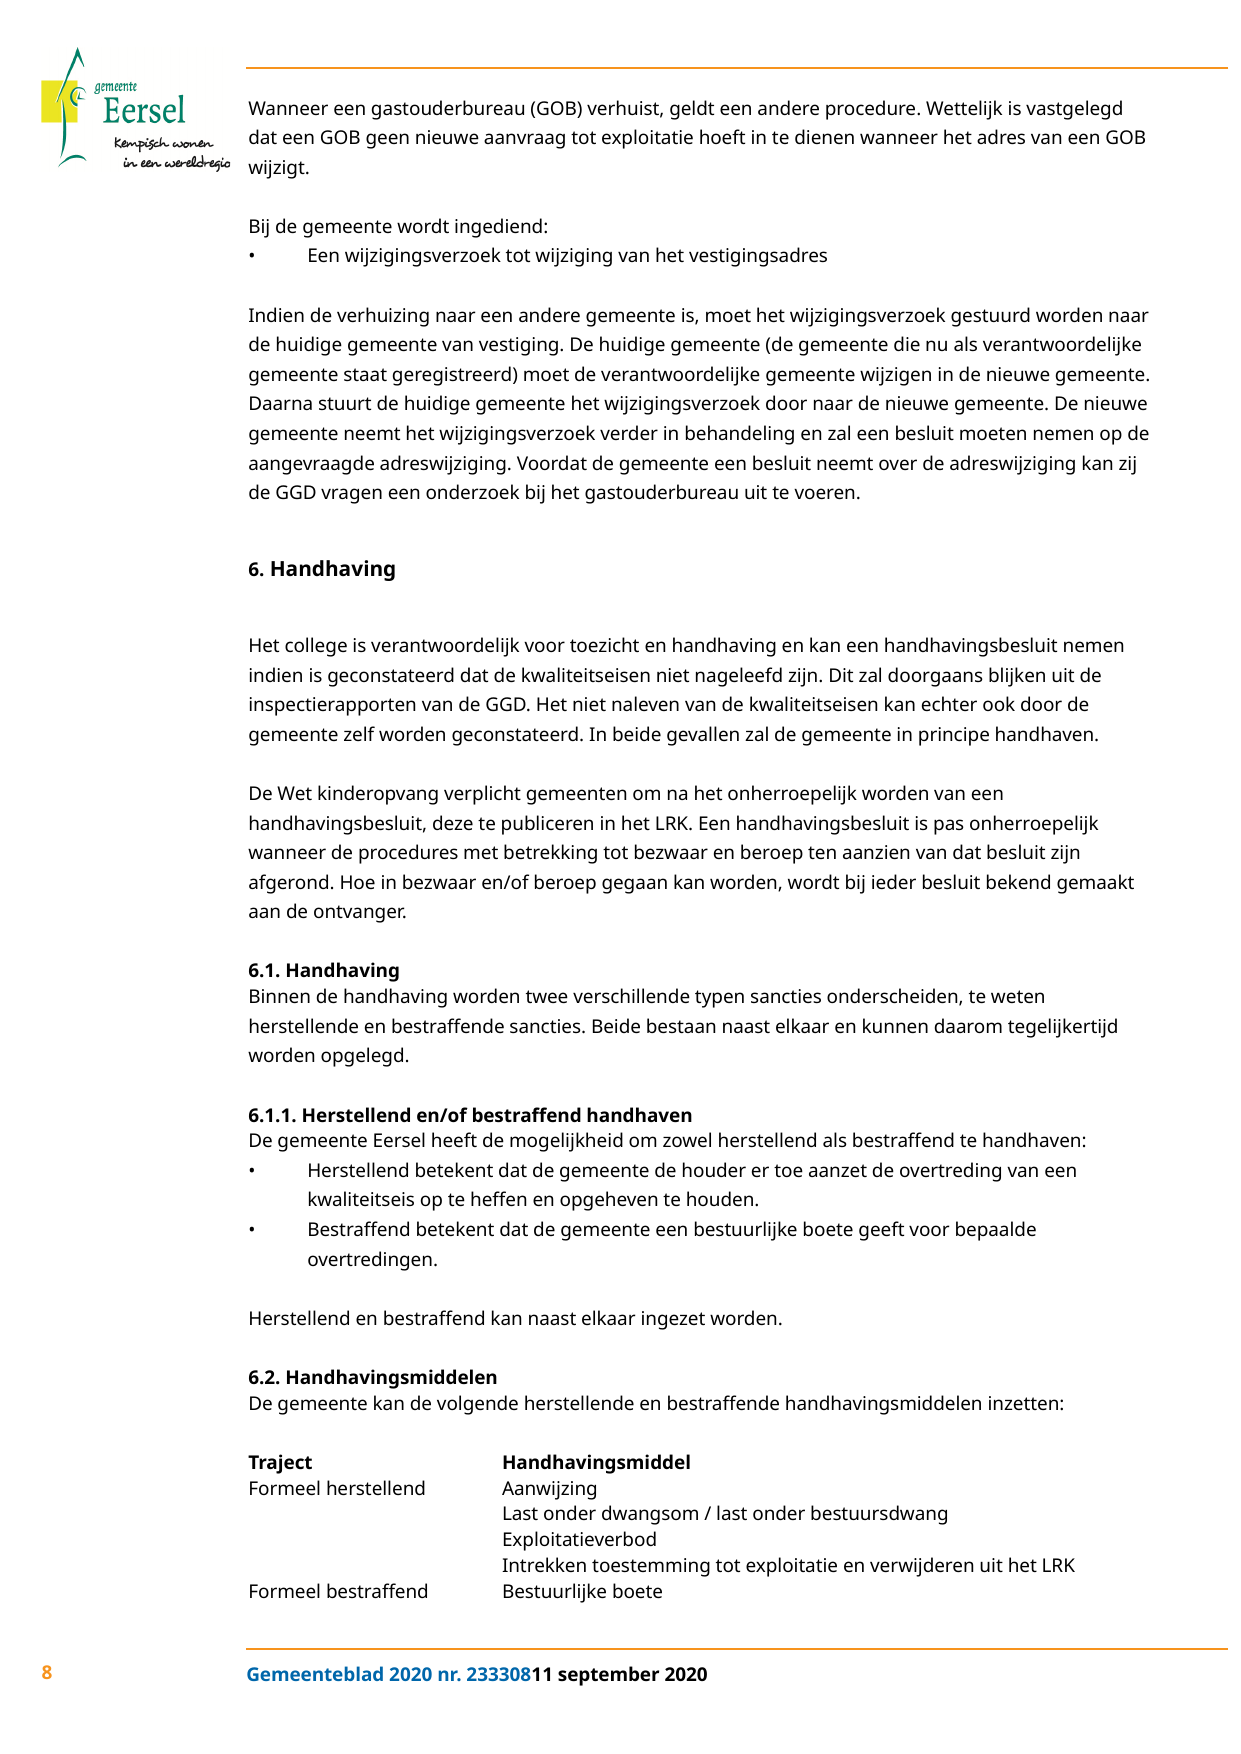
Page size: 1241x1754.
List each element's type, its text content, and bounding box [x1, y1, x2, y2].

table_cell Bestuurlijke boete [502, 1578, 1152, 1603]
text 6.1.1. Herstellend en/of bestraffend handhaven [248, 1102, 1152, 1127]
text De Wet kinderopvang verplicht gemeenten om na het onherroepelijk worden van een handhavingsbesluit, deze te publiceren in het LRK. Een handhavingsbesluit is pas onherroepelijk wanneer de procedures met betrekking tot bezwaar en beroep ten aanzien van dat besluit zijn afgerond. Hoe in bezwaar en/of beroep gegaan kan worden, wordt bij ieder besluit bekend gemaakt aan de ontvanger. [248, 780, 1152, 924]
table_cell Formeel herstellend [248, 1475, 502, 1501]
text Het college is verantwoordelijk voor toezicht en handhaving en kan een handhavingsbesluit nemen indien is geconstateerd dat de kwaliteitseisen niet nageleefd zijn. Dit zal doorgaans blijken uit de inspectierapporten van de GGD. Het niet naleven van de kwaliteitseisen kan echter ook door de gemeente zelf worden geconstateerd. In beide gevallen zal de gemeente in principe handhaven. [248, 632, 1152, 747]
text Bij de gemeente wordt ingediend: [248, 213, 1152, 239]
text 6.1. Handhaving [248, 958, 1152, 983]
text Herstellend en bestraffend kan naast elkaar ingezet worden. [248, 1305, 1152, 1331]
list Een wijzigingsverzoek tot wijziging van het vestigingsadres [248, 243, 1152, 268]
text De gemeente Eersel heeft de mogelijkheid om zowel herstellend als bestraffend te handhaven: [248, 1127, 1152, 1153]
table_cell [248, 1501, 502, 1526]
text herstellende en bestraffende sancties. Beide bestaan naast elkaar en kunnen daarom tegelijkertijd worden opgelegd. [248, 1013, 1152, 1068]
picture [41, 47, 231, 172]
text Wanneer een gastouderbureau (GOB) verhuist, geldt een andere procedure. Wettelijk is vastgelegd dat een GOB geen nieuwe aanvraag tot exploitatie hoeft in te dienen wanneer het adres van een GOB wijzigt. [248, 95, 1152, 180]
list Bestraffend betekent dat de gemeente een bestuurlijke boete geeft voor bepaalde overtredingen. [248, 1216, 1152, 1272]
table_header Traject [248, 1449, 502, 1475]
text 6.2. Handhavingsmiddelen [248, 1364, 1152, 1390]
list Herstellend betekent dat de gemeente de houder er toe aanzet de overtreding van een kwaliteitseis op te heffen en opgeheven te houden. [248, 1157, 1152, 1212]
table_cell Formeel bestraffend [248, 1578, 502, 1603]
table_cell Exploitatieverbod [502, 1526, 1152, 1552]
table_cell Intrekken toestemming tot exploitatie en verwijderen uit het LRK [502, 1552, 1152, 1578]
table_cell [248, 1526, 502, 1552]
table_header Handhavingsmiddel [502, 1449, 1152, 1475]
table_cell Last onder dwangsom / last onder bestuursdwang [502, 1501, 1152, 1526]
text Binnen de handhaving worden twee verschillende typen sancties onderscheiden, te weten [248, 983, 1152, 1009]
text 6. Handhaving [248, 554, 1152, 583]
text Indien de verhuizing naar een andere gemeente is, moet het wijzigingsverzoek gestuurd worden naar de huidige gemeente van vestiging. De huidige gemeente (de gemeente die nu als verantwoordelijke gemeente staat geregistreerd) moet de verantwoordelijke gemeente wijzigen in de nieuwe gemeente. Daarna stuurt de huidige gemeente het wijzigingsverzoek door naar de nieuwe gemeente. De nieuwe gemeente neemt het wijzigingsverzoek verder in behandeling en zal een besluit moeten nemen op de aangevraagde adreswijziging. Voordat de gemeente een besluit neemt over de adreswijziging kan zij de GGD vragen een onderzoek bij het gastouderbureau uit te voeren. [248, 302, 1152, 505]
text De gemeente kan de volgende herstellende en bestraffende handhavingsmiddelen inzetten: [248, 1390, 1152, 1416]
table_cell Aanwijzing [502, 1475, 1152, 1501]
table_cell [248, 1552, 502, 1578]
